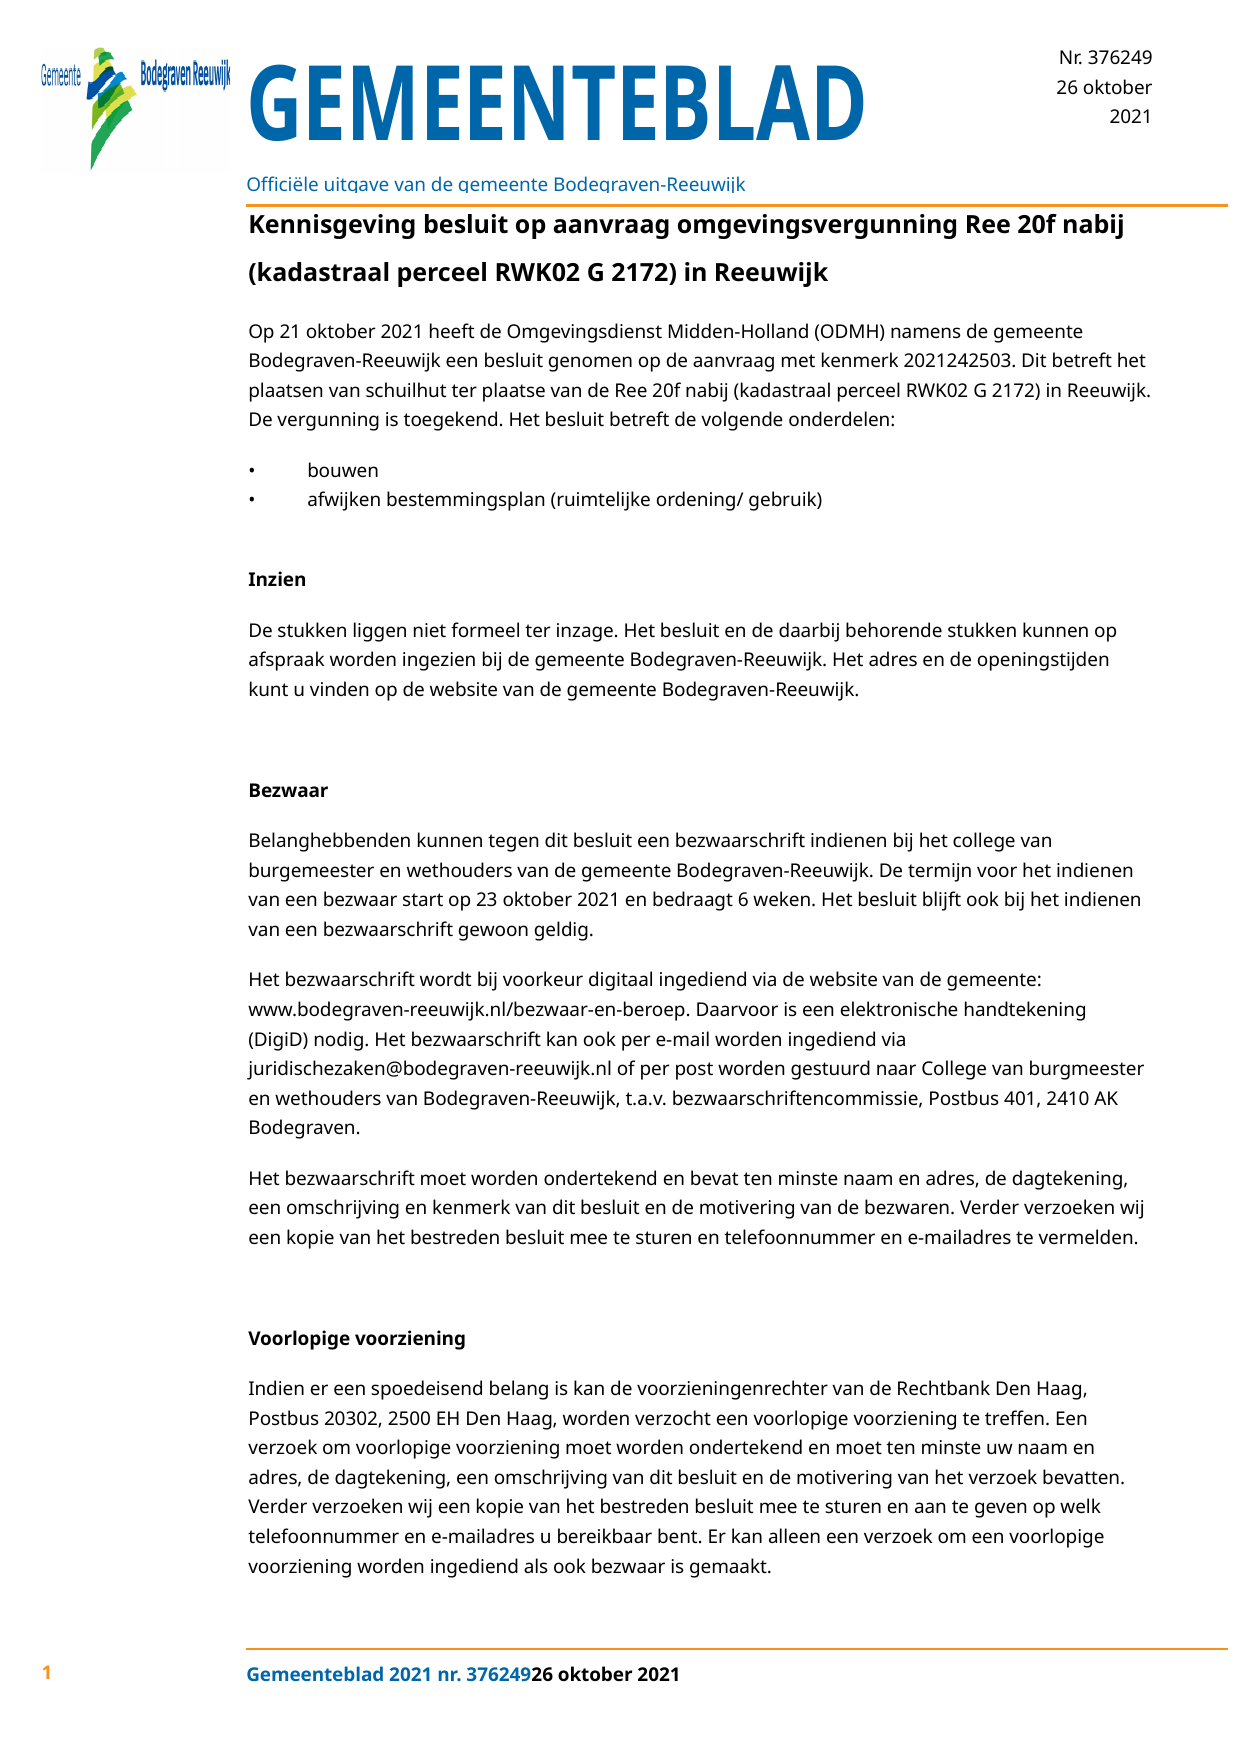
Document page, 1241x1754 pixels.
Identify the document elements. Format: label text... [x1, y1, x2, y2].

picture [41, 47, 231, 172]
text De stukken liggen niet formeel ter inzage. Het besluit en de daarbij behorende stukken kunnen op afspraak worden ingezien bij de gemeente Bodegraven-Reeuwijk. Het adres en de openingstijden kunt u vinden op de website van de gemeente Bodegraven-Reeuwijk. [248, 617, 1152, 702]
text Inzien [248, 567, 1152, 592]
text Voorlopige voorziening [248, 1325, 1152, 1351]
text Kennisgeving besluit op aanvraag omgevingsvergunning Ree 20f nabij (kadastraal perceel RWK02 G 2172) in Reeuwijk [248, 207, 1152, 288]
text Het bezwaarschrift moet worden ondertekend en bevat ten minste naam en adres, de dagtekening, een omschrijving en kenmerk van dit besluit en de motivering van de bezwaren. Verder verzoeken wij een kopie van het bestreden besluit mee te sturen en telefoonnummer en e-mailadres te vermelden. [248, 1165, 1152, 1250]
text Belanghebbenden kunnen tegen dit besluit een bezwaarschrift indienen bij het college van burgemeester en wethouders van de gemeente Bodegraven-Reeuwijk. De termijn voor het indienen van een bezwaar start op 23 oktober 2021 en bedraagt 6 weken. Het besluit blijft ook bij het indienen van een bezwaarschrift gewoon geldig. [248, 827, 1152, 942]
list afwijken bestemmingsplan (ruimtelijke ordening/ gebruik) [248, 487, 1152, 512]
text Op 21 oktober 2021 heeft de Omgevingsdienst Midden-Holland (ODMH) namens de gemeente Bodegraven-Reeuwijk een besluit genomen op de aanvraag met kenmerk 2021242503. Dit betreft het plaatsen van schuilhut ter plaatse van de Ree 20f nabij (kadastraal perceel RWK02 G 2172) in Reeuwijk. De vergunning is toegekend. Het besluit betreft de volgende onderdelen: [248, 318, 1152, 432]
text Bezwaar [248, 777, 1152, 803]
text Het bezwaarschrift wordt bij voorkeur digitaal ingediend via de website van de gemeente: www.bodegraven-reeuwijk.nl/bezwaar-en-beroep. Daarvoor is een elektronische handtekening (DigiD) nodig. Het bezwaarschrift kan ook per e-mail worden ingediend via juridischezaken@bodegraven-reeuwijk.nl of per post worden gestuurd naar College van burgmeester en wethouders van Bodegraven-Reeuwijk, t.a.v. bezwaarschriftencommissie, Postbus 401, 2410 AK Bodegraven. [248, 967, 1152, 1140]
text Indien er een spoedeisend belang is kan de voorzieningenrechter van de Rechtbank Den Haag, Postbus 20302, 2500 EH Den Haag, worden verzocht een voorlopige voorziening te treffen. Een verzoek om voorlopige voorziening moet worden ondertekend en moet ten minste uw naam en adres, de dagtekening, een omschrijving van dit besluit en de motivering van het verzoek bevatten. Verder verzoeken wij een kopie van het bestreden besluit mee te sturen en aan te geven op welk telefoonnummer en e-mailadres u bereikbaar bent. Er kan alleen een verzoek om een voorlopige voorziening worden ingediend als ook bezwaar is gemaakt. [248, 1375, 1152, 1579]
list bouwen [248, 457, 1152, 483]
